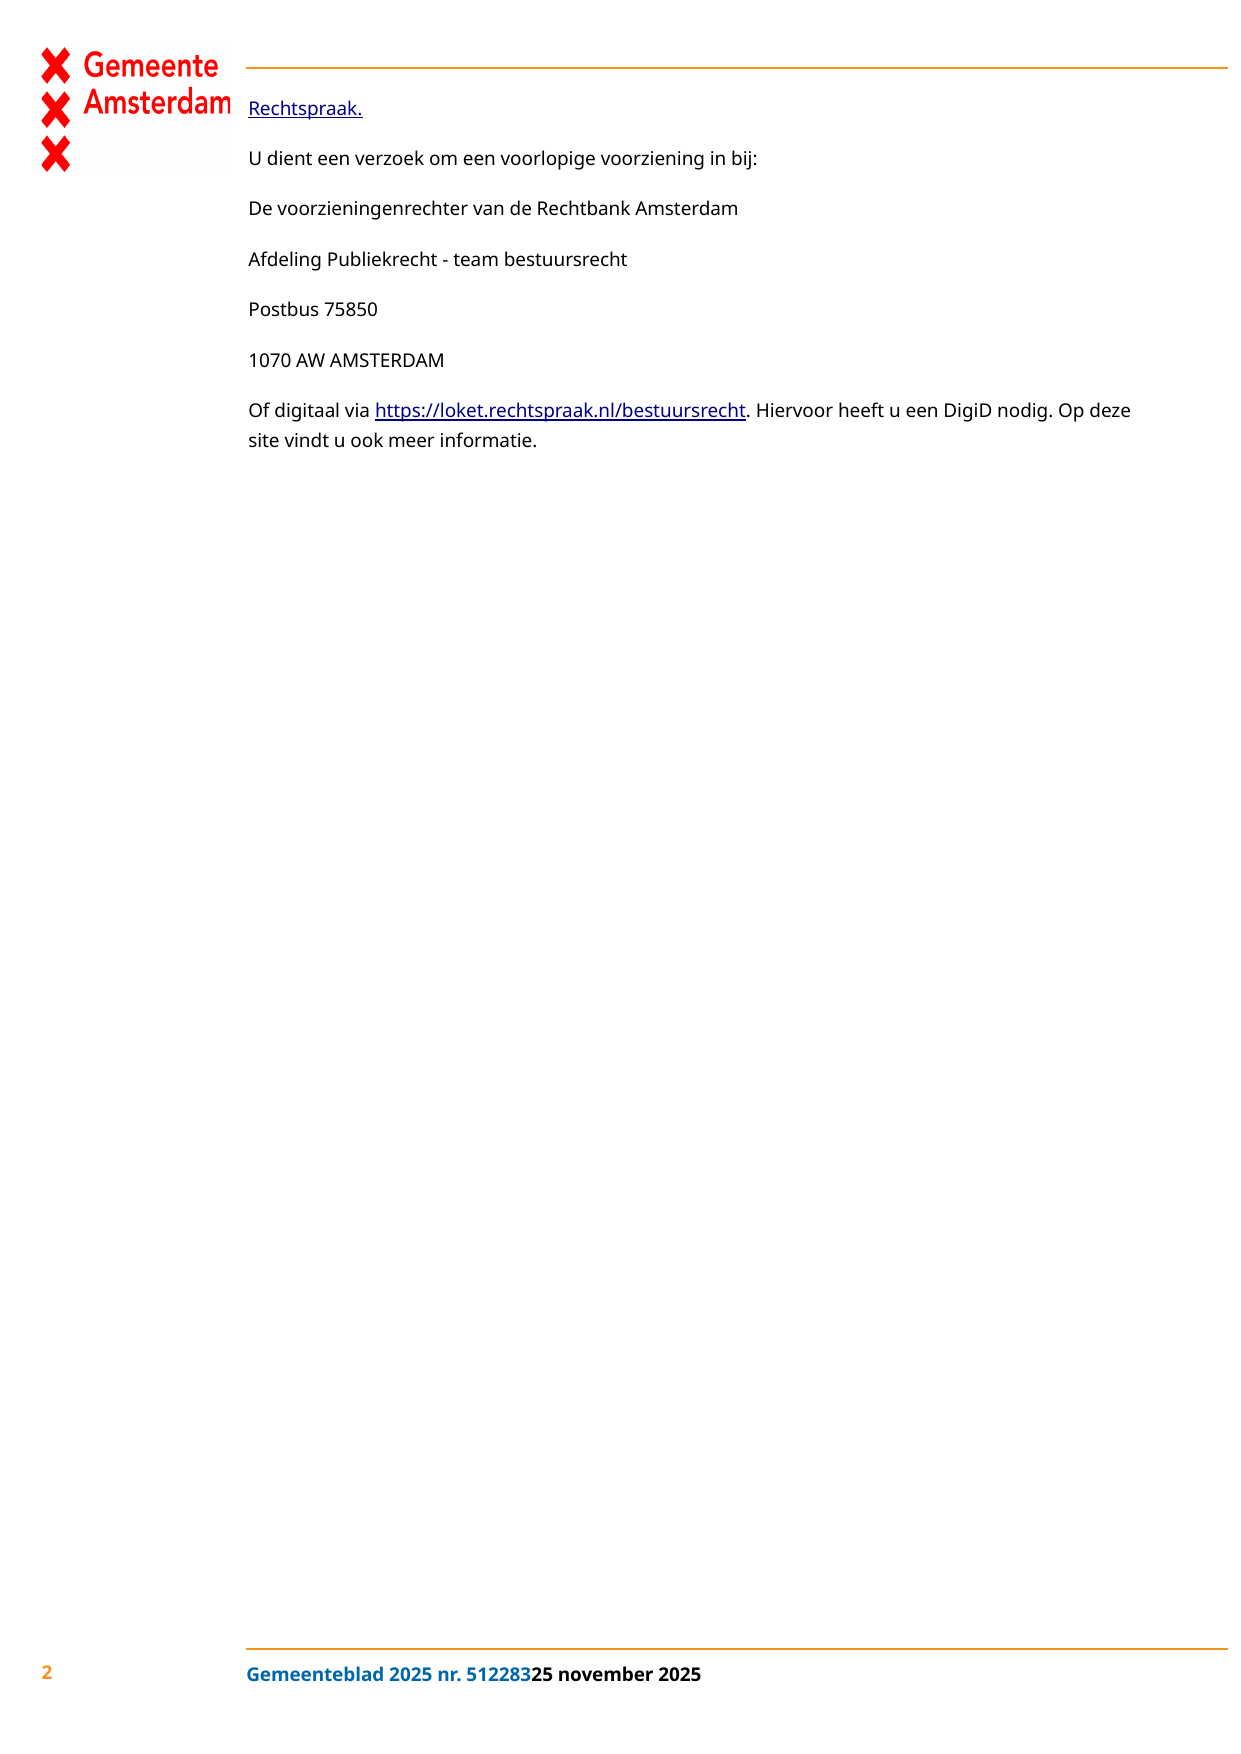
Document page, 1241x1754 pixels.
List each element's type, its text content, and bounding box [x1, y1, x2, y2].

picture [41, 47, 231, 172]
text Postbus 75850 [248, 296, 1152, 322]
text Of digitaal via https://loket.rechtspraak.nl/bestuursrecht. Hiervoor heeft u een DigiD nodig. Op deze site vindt u ook meer informatie. [248, 397, 1152, 453]
text 1070 AW AMSTERDAM [248, 347, 1152, 373]
text De voorzieningenrechter van de Rechtbank Amsterdam [248, 196, 1152, 221]
text U dient een verzoek om een voorlopige voorziening in bij: [248, 145, 1152, 171]
text Afdeling Publiekrecht - team bestuursrecht [248, 246, 1152, 272]
text Rechtspraak. [248, 95, 1152, 121]
